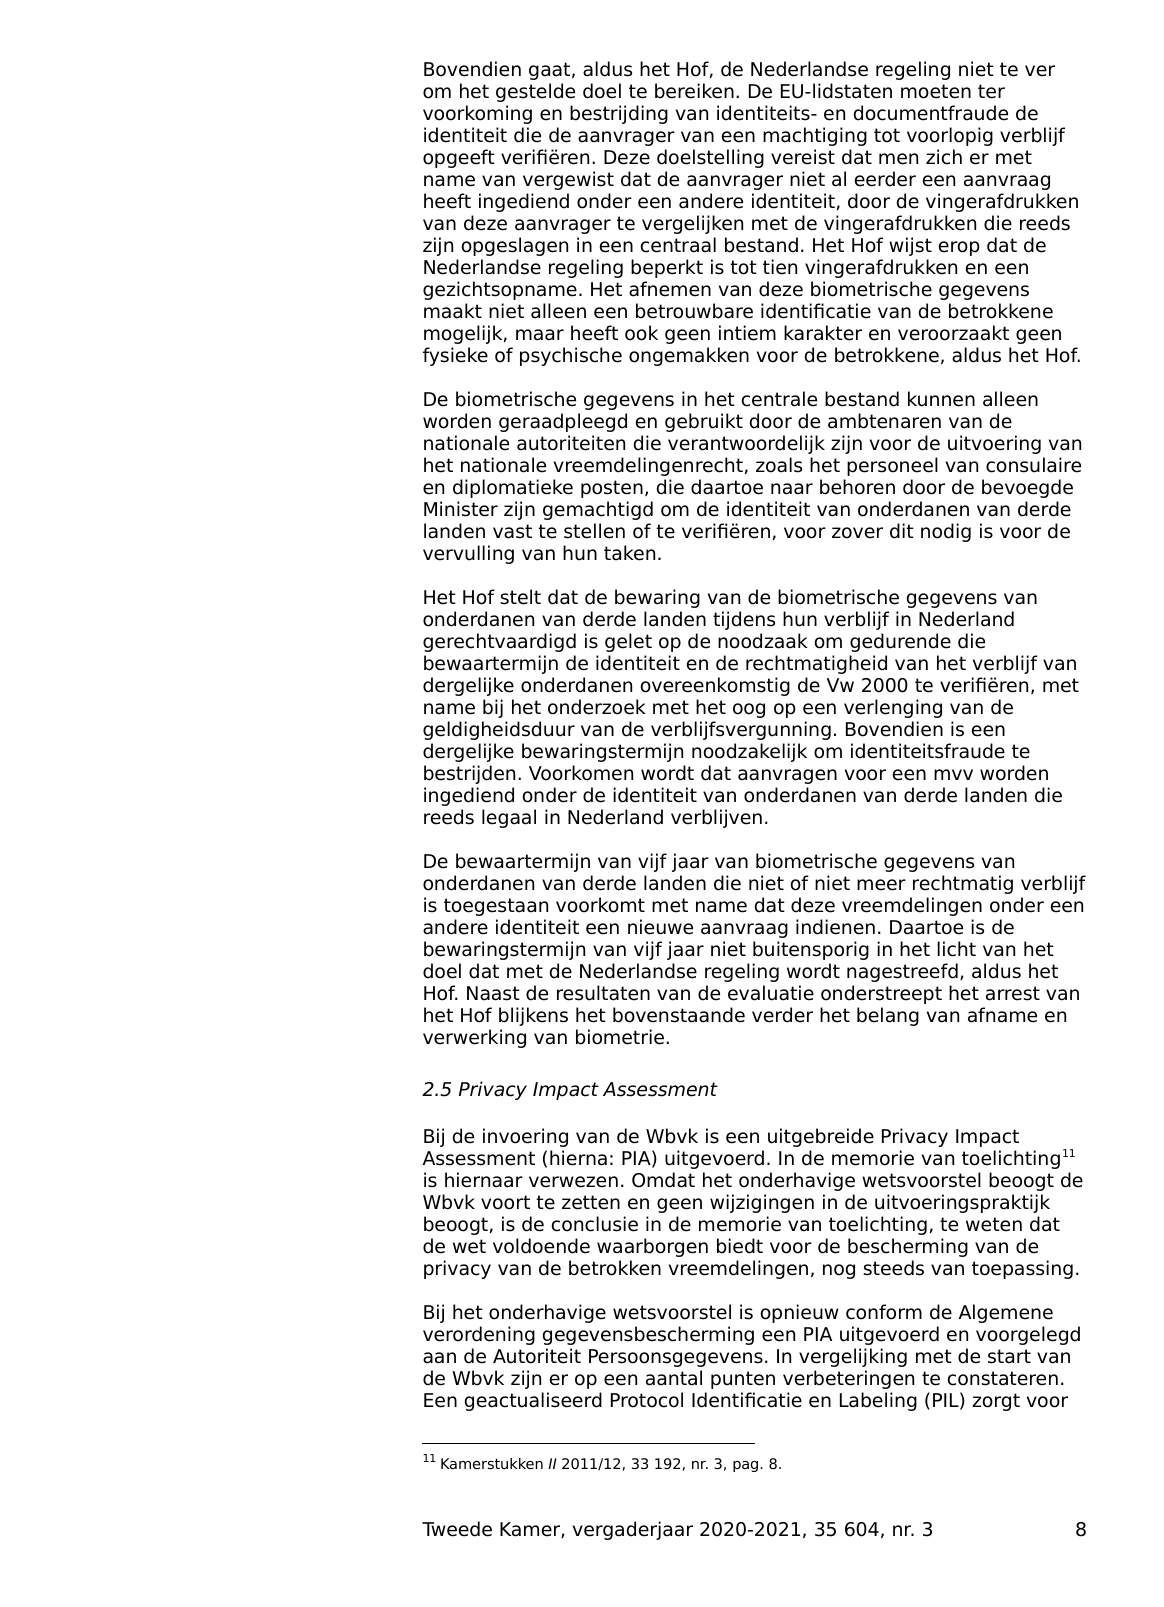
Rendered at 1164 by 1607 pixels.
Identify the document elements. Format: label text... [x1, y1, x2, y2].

text Bij de invoering van de Wbvk is een uitgebreide Privacy Impact Assessment (hierna: PIA) uitgevoerd. In de memorie van toelichting is hiernaar verwezen. Omdat het onderhavige wetsvoorstel beoogt de Wbvk voort te zetten en geen wijzigingen in de uitvoeringspraktijk beoogt, is de conclusie in de memorie van toelichting, te weten dat de wet voldoende waarborgen biedt voor de bescherming van de privacy van de betrokken vreemdelingen, nog steeds van toepassing. [422, 1126, 1087, 1279]
subtitle 2.5 Privacy Impact Assessment [422, 1079, 1087, 1101]
text Bij het onderhavige wetsvoorstel is opnieuw conform de Algemene verordening gegevensbescherming een PIA uitgevoerd en voorgelegd aan de Autoriteit Persoonsgegevens. In vergelijking met de start van de Wbvk zijn er op een aantal punten verbeteringen te constateren. Een geactualiseerd Protocol Identificatie en Labeling (PIL) zorgt voor [422, 1302, 1087, 1412]
text Bovendien gaat, aldus het Hof, de Nederlandse regeling niet te ver om het gestelde doel te bereiken. De EU-lidstaten moeten ter voorkoming en bestrijding van identiteits- en documentfraude de identiteit die de aanvrager van een machtiging tot voorlopig verblijf opgeeft verifiëren. Deze doelstelling vereist dat men zich er met name van vergewist dat de aanvrager niet al eerder een aanvraag heeft ingediend onder een andere identiteit, door de vingerafdrukken van deze aanvrager te vergelijken met de vingerafdrukken die reeds zijn opgeslagen in een centraal bestand. Het Hof wijst erop dat de Nederlandse regeling beperkt is tot tien vingerafdrukken en een gezichtsopname. Het afnemen van deze biometrische gegevens maakt niet alleen een betrouwbare identificatie van de betrokkene mogelijk, maar heeft ook geen intiem karakter en veroorzaakt geen fysieke of psychische ongemakken voor de betrokkene, aldus het Hof. [422, 59, 1087, 367]
text De biometrische gegevens in het centrale bestand kunnen alleen worden geraadpleegd en gebruikt door de ambtenaren van de nationale autoriteiten die verantwoordelijk zijn voor de uitvoering van het nationale vreemdelingenrecht, zoals het personeel van consulaire en diplomatieke posten, die daartoe naar behoren door de bevoegde Minister zijn gemachtigd om de identiteit van onderdanen van derde landen vast te stellen of te verifiëren, voor zover dit nodig is voor de vervulling van hun taken. [422, 389, 1087, 565]
text De bewaartermijn van vijf jaar van biometrische gegevens van onderdanen van derde landen die niet of niet meer rechtmatig verblijf is toegestaan voorkomt met name dat deze vreemdelingen onder een andere identiteit een nieuwe aanvraag indienen. Daartoe is de bewaringstermijn van vijf jaar niet buitensporig in het licht van het doel dat met de Nederlandse regeling wordt nagestreefd, aldus het Hof. Naast de resultaten van de evaluatie onderstreept het arrest van het Hof blijkens het bovenstaande verder het belang van afname en verwerking van biometrie. [422, 851, 1087, 1049]
text Kamerstukken II 2011/12, 33 192, nr. 3, pag. 8. [422, 1452, 1087, 1474]
text Het Hof stelt dat de bewaring van de biometrische gegevens van onderdanen van derde landen tijdens hun verblijf in Nederland gerechtvaardigd is gelet op de noodzaak om gedurende die bewaartermijn de identiteit en de rechtmatigheid van het verblijf van dergelijke onderdanen overeenkomstig de Vw 2000 te verifiëren, met name bij het onderzoek met het oog op een verlenging van de geldigheidsduur van de verblijfsvergunning. Bovendien is een dergelijke bewaringstermijn noodzakelijk om identiteitsfraude te bestrijden. Voorkomen wordt dat aanvragen voor een mvv worden ingediend onder de identiteit van onderdanen van derde landen die reeds legaal in Nederland verblijven. [422, 587, 1087, 829]
